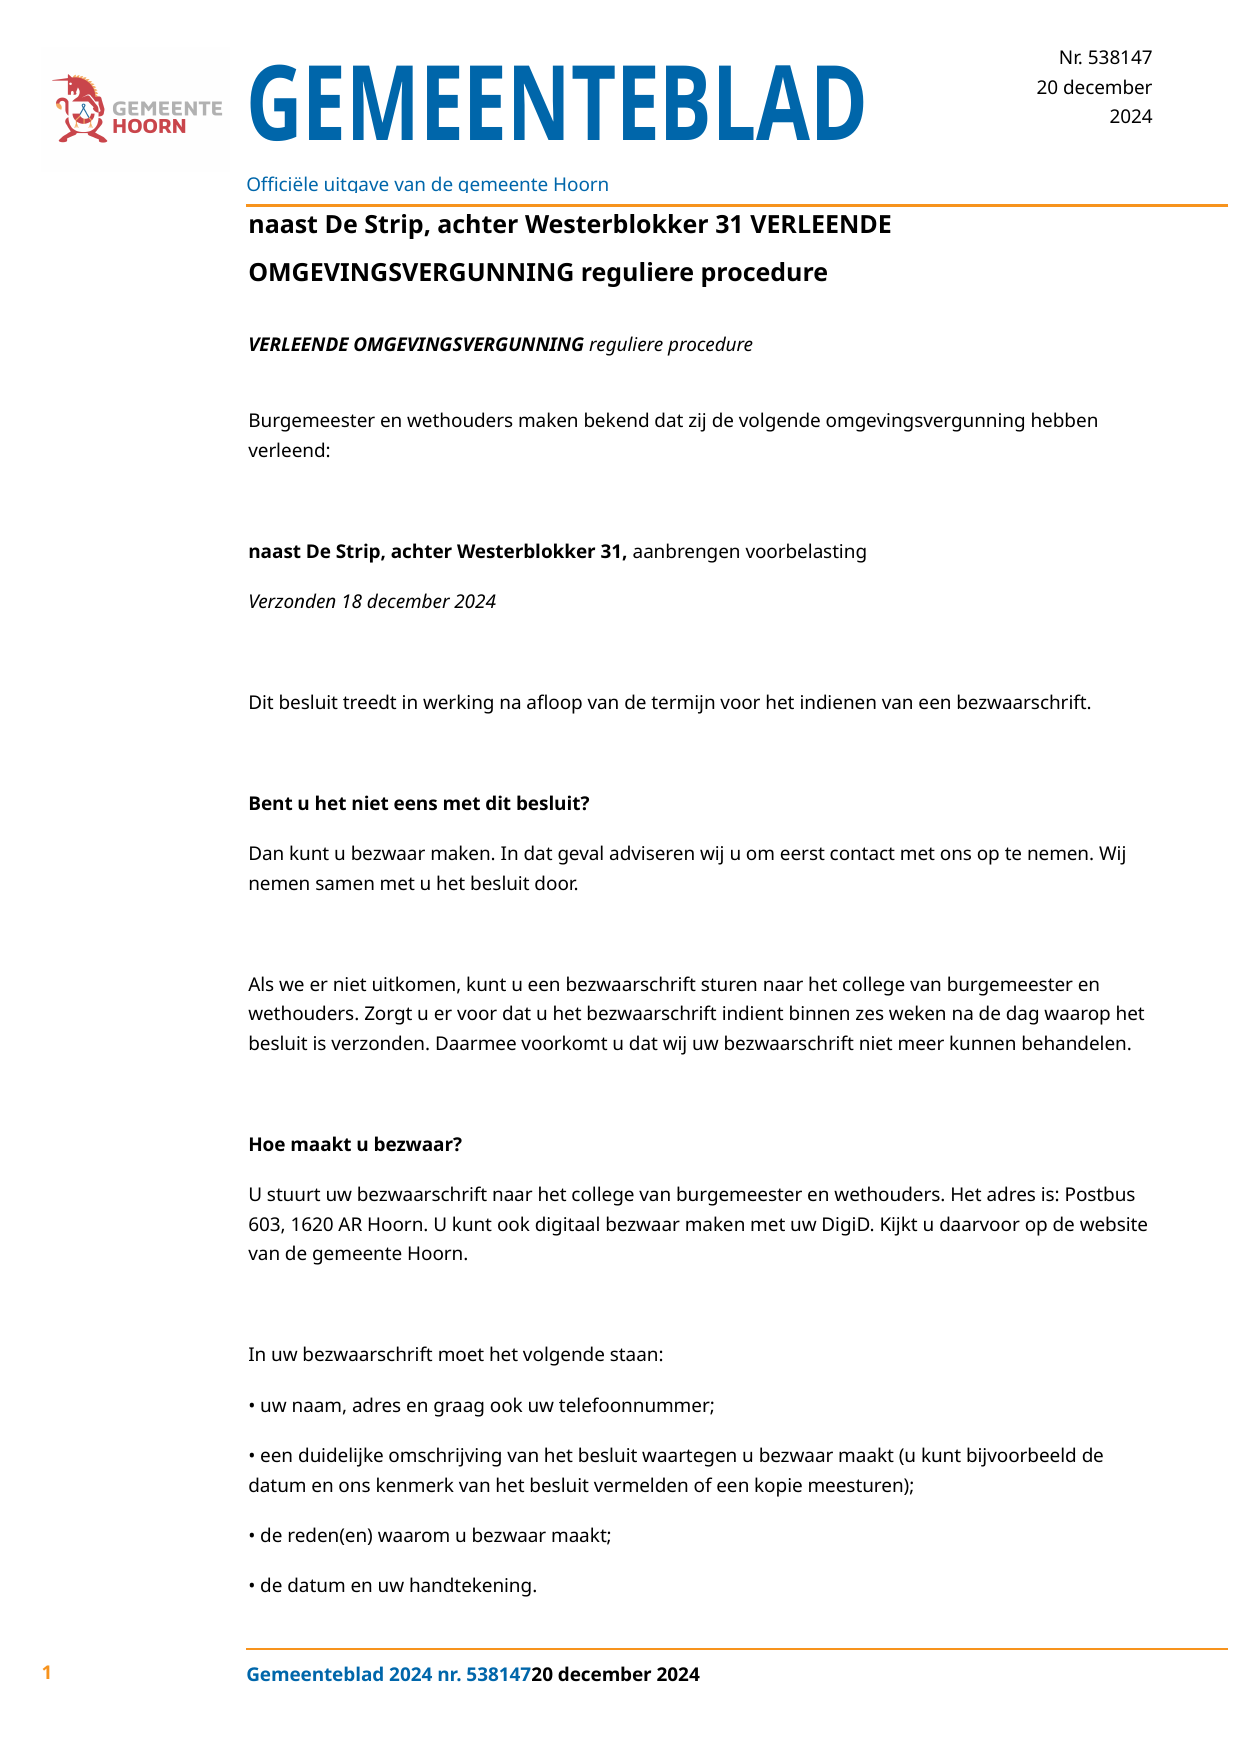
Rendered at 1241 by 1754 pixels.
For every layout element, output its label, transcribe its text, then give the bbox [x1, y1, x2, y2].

text • de datum en uw handtekening. [248, 1573, 1152, 1598]
text In uw bezwaarschrift moet het volgende staan: [248, 1341, 1152, 1367]
picture [41, 47, 231, 172]
text naast De Strip, achter Westerblokker 31, aanbrengen voorbelasting [248, 538, 1152, 564]
text Burgemeester en wethouders maken bekend dat zij de volgende omgevingsvergunning hebben verleend: [248, 408, 1152, 463]
text VERLEENDE OMGEVINGSVERGUNNING reguliere procedure [248, 331, 1152, 357]
text Hoe maakt u bezwaar? [248, 1131, 1152, 1157]
text naast De Strip, achter Westerblokker 31 VERLEENDE OMGEVINGSVERGUNNING reguliere procedure [248, 207, 1152, 288]
text Bent u het niet eens met dit besluit? [248, 790, 1152, 816]
text Verzonden 18 december 2024 [248, 588, 1152, 614]
text • de reden(en) waarom u bezwaar maakt; [248, 1522, 1152, 1548]
text • een duidelijke omschrijving van het besluit waartegen u bezwaar maakt (u kunt bijvoorbeeld de datum en ons kenmerk van het besluit vermelden of een kopie meesturen); [248, 1442, 1152, 1497]
text U stuurt uw bezwaarschrift naar het college van burgemeester en wethouders. Het adres is: Postbus 603, 1620 AR Hoorn. U kunt ook digitaal bezwaar maken met uw DigiD. Kijkt u daarvoor op de website van de gemeente Hoorn. [248, 1181, 1152, 1266]
text Dit besluit treedt in werking na afloop van de termijn voor het indienen van een bezwaarschrift. [248, 689, 1152, 715]
text Dan kunt u bezwaar maken. In dat geval adviseren wij u om eerst contact met ons op te nemen. Wij nemen samen met u het besluit door. [248, 841, 1152, 896]
text Als we er niet uitkomen, kunt u een bezwaarschrift sturen naar het college van burgemeester en wethouders. Zorgt u er voor dat u het bezwaarschrift indient binnen zes weken na de dag waarop het besluit is verzonden. Daarmee voorkomt u dat wij uw bezwaarschrift niet meer kunnen behandelen. [248, 971, 1152, 1056]
text • uw naam, adres en graag ook uw telefoonnummer; [248, 1392, 1152, 1417]
